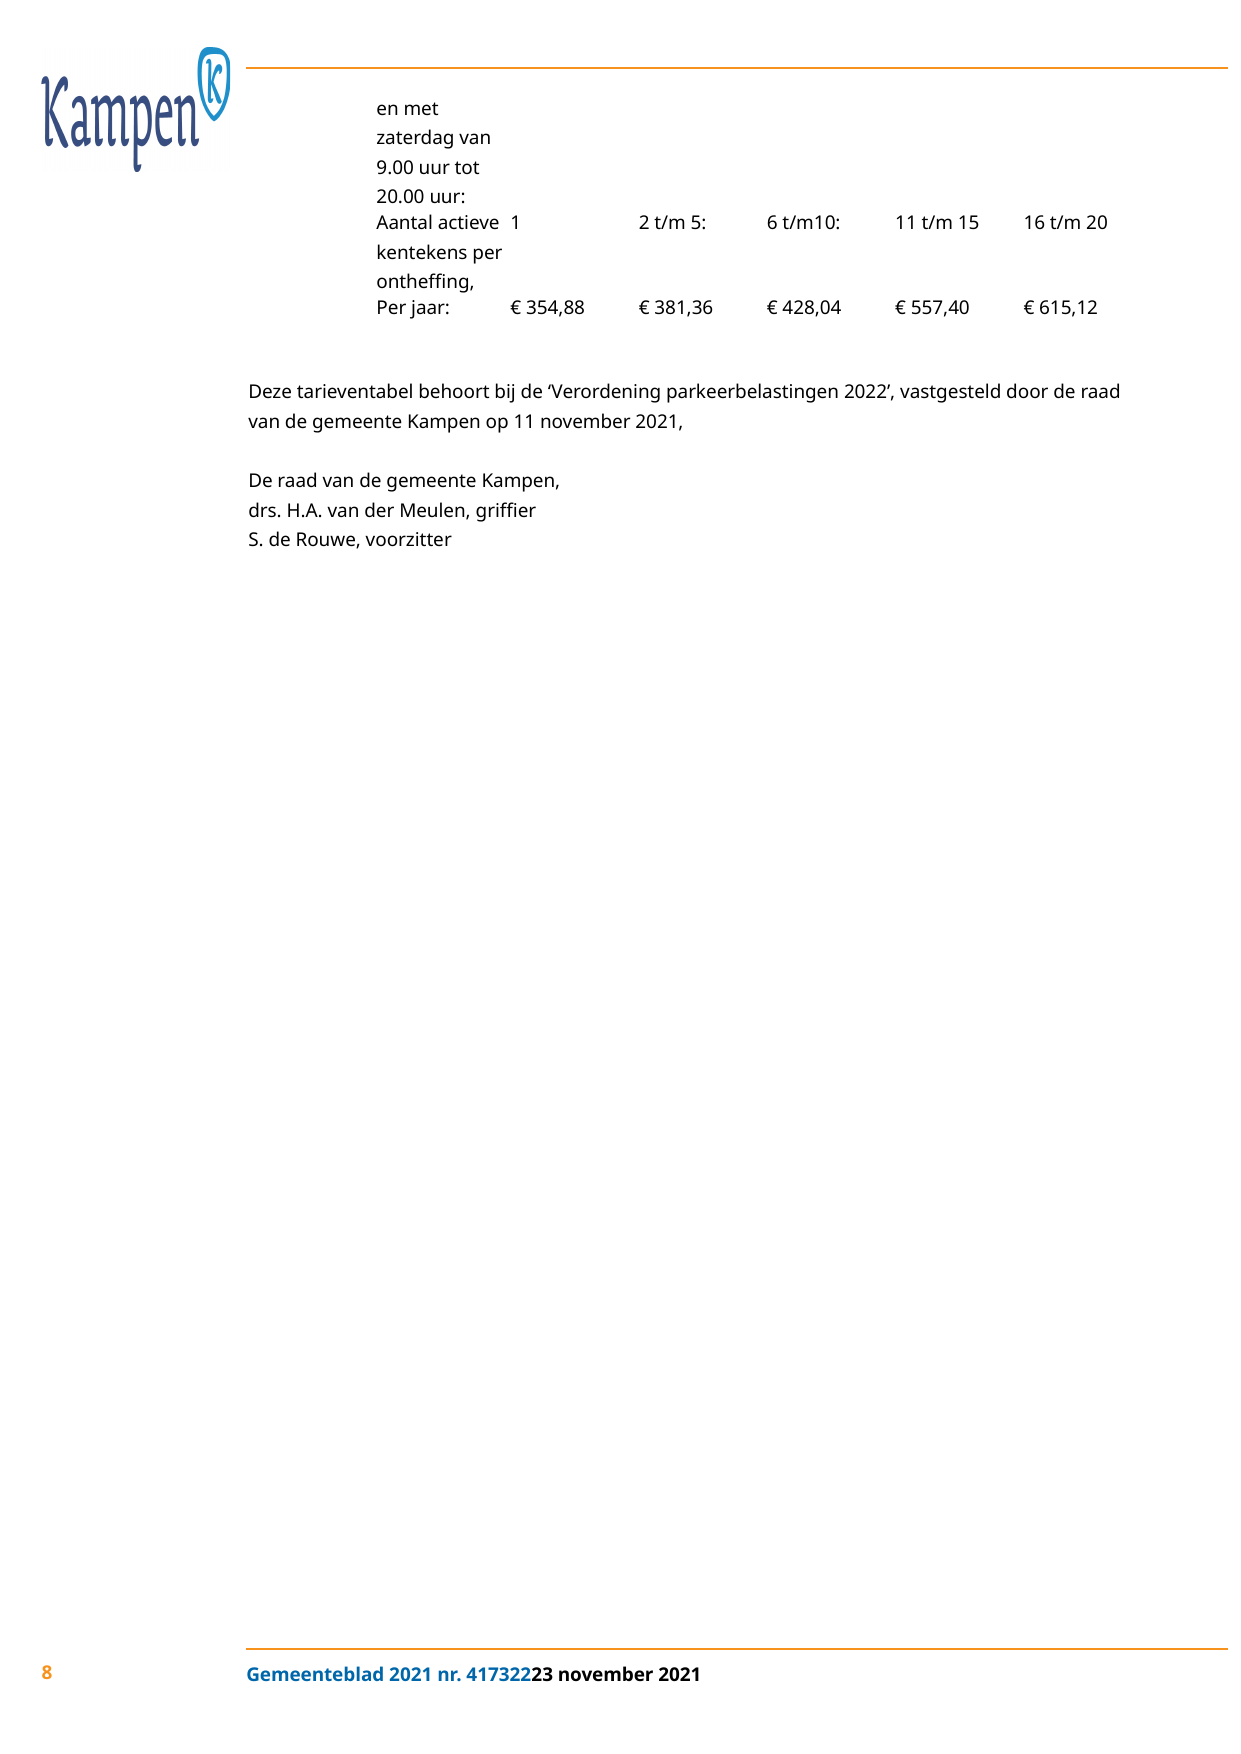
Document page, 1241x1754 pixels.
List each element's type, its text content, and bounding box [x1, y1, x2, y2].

text De raad van de gemeente Kampen, [248, 467, 1152, 493]
table_cell € 354,88 [510, 294, 638, 320]
table_cell [376, 320, 510, 346]
table_cell € 428,04 [767, 294, 895, 320]
table_cell en met zaterdag van 9.00 uur tot 20.00 uur: [376, 95, 510, 209]
text S. de Rouwe, voorzitter [248, 526, 1152, 552]
table_cell [248, 209, 376, 294]
table_cell [1023, 95, 1152, 209]
table_cell 16 t/m 20 [1023, 209, 1152, 294]
table_cell 6 t/m10: [767, 209, 895, 294]
table_cell € 381,36 [639, 294, 767, 320]
table_cell Aantal actieve kentekens per ontheffing, [376, 209, 510, 294]
table_cell [510, 95, 638, 209]
table_cell [639, 320, 767, 346]
table_cell € 615,12 [1023, 294, 1152, 320]
table_cell 2 t/m 5: [639, 209, 767, 294]
table_cell 11 t/m 15 [895, 209, 1023, 294]
table_cell [248, 320, 376, 346]
table_cell [767, 320, 895, 346]
table_cell [767, 95, 895, 209]
text Deze tarieventabel behoort bij de ‘Verordening parkeerbelastingen 2022’, vastgesteld door de raad van de gemeente Kampen op 11 november 2021, [248, 378, 1152, 434]
table_cell [248, 294, 376, 320]
table_cell 1 [510, 209, 638, 294]
picture [41, 47, 231, 172]
table_cell [248, 95, 376, 209]
table_cell [895, 95, 1023, 209]
table_cell [895, 320, 1023, 346]
text drs. H.A. van der Meulen, griffier [248, 497, 1152, 522]
table_cell [1023, 320, 1152, 346]
table_cell € 557,40 [895, 294, 1023, 320]
table_cell [639, 95, 767, 209]
table_cell Per jaar: [376, 294, 510, 320]
table_cell [510, 320, 638, 346]
